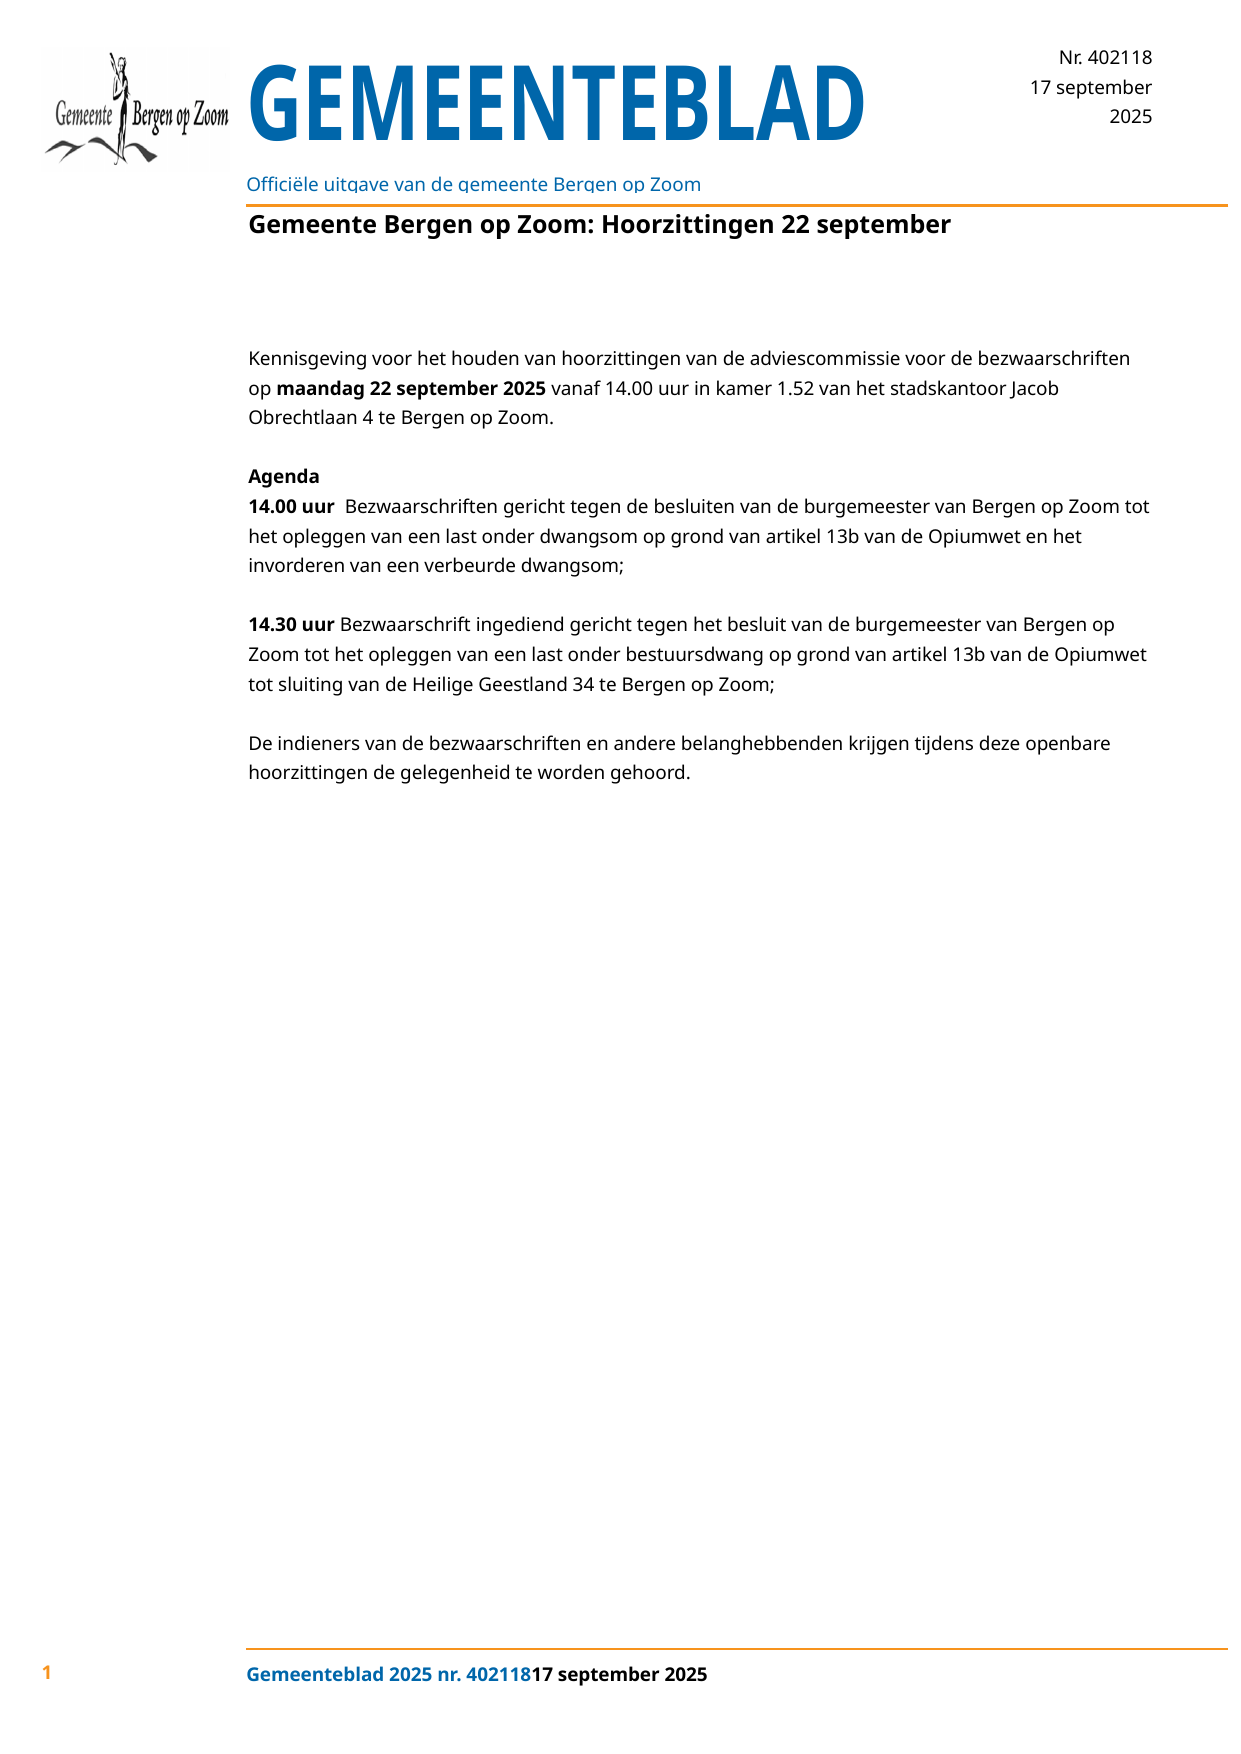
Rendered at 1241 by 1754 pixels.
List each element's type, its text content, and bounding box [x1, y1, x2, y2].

text Agenda [248, 464, 1152, 489]
text 14.00 uur Bezwaarschriften gericht tegen de besluiten van de burgemeester van Bergen op Zoom tot het opleggen van een last onder dwangsom op grond van artikel 13b van de Opiumwet en het invorderen van een verbeurde dwangsom; [248, 493, 1152, 578]
text Kennisgeving voor het houden van hoorzittingen van de adviescom­missie voor de be­zwaarschriften op maandag 22 september 2025 vanaf 14.00 uur in kamer 1.52 van het stadskantoor Jacob Obrechtlaan 4 te Bergen op Zoom. [248, 345, 1152, 430]
text 14.30 uur Bezwaarschrift ingediend gericht tegen het besluit van de burgemeester van Bergen op Zoom tot het opleggen van een last onder bestuursdwang op grond van artikel 13b van de Opiumwet tot sluiting van de Heilige Geestland 34 te Bergen op Zoom; [248, 612, 1152, 696]
text Gemeente Bergen op Zoom: Hoorzittingen 22 september [248, 207, 1152, 241]
text De indieners van de bezwaarschriften en andere belanghebbenden krijgen tijdens deze openbare hoorzittingen de gelegenheid te worden gehoord. [248, 730, 1152, 785]
picture [41, 47, 231, 172]
